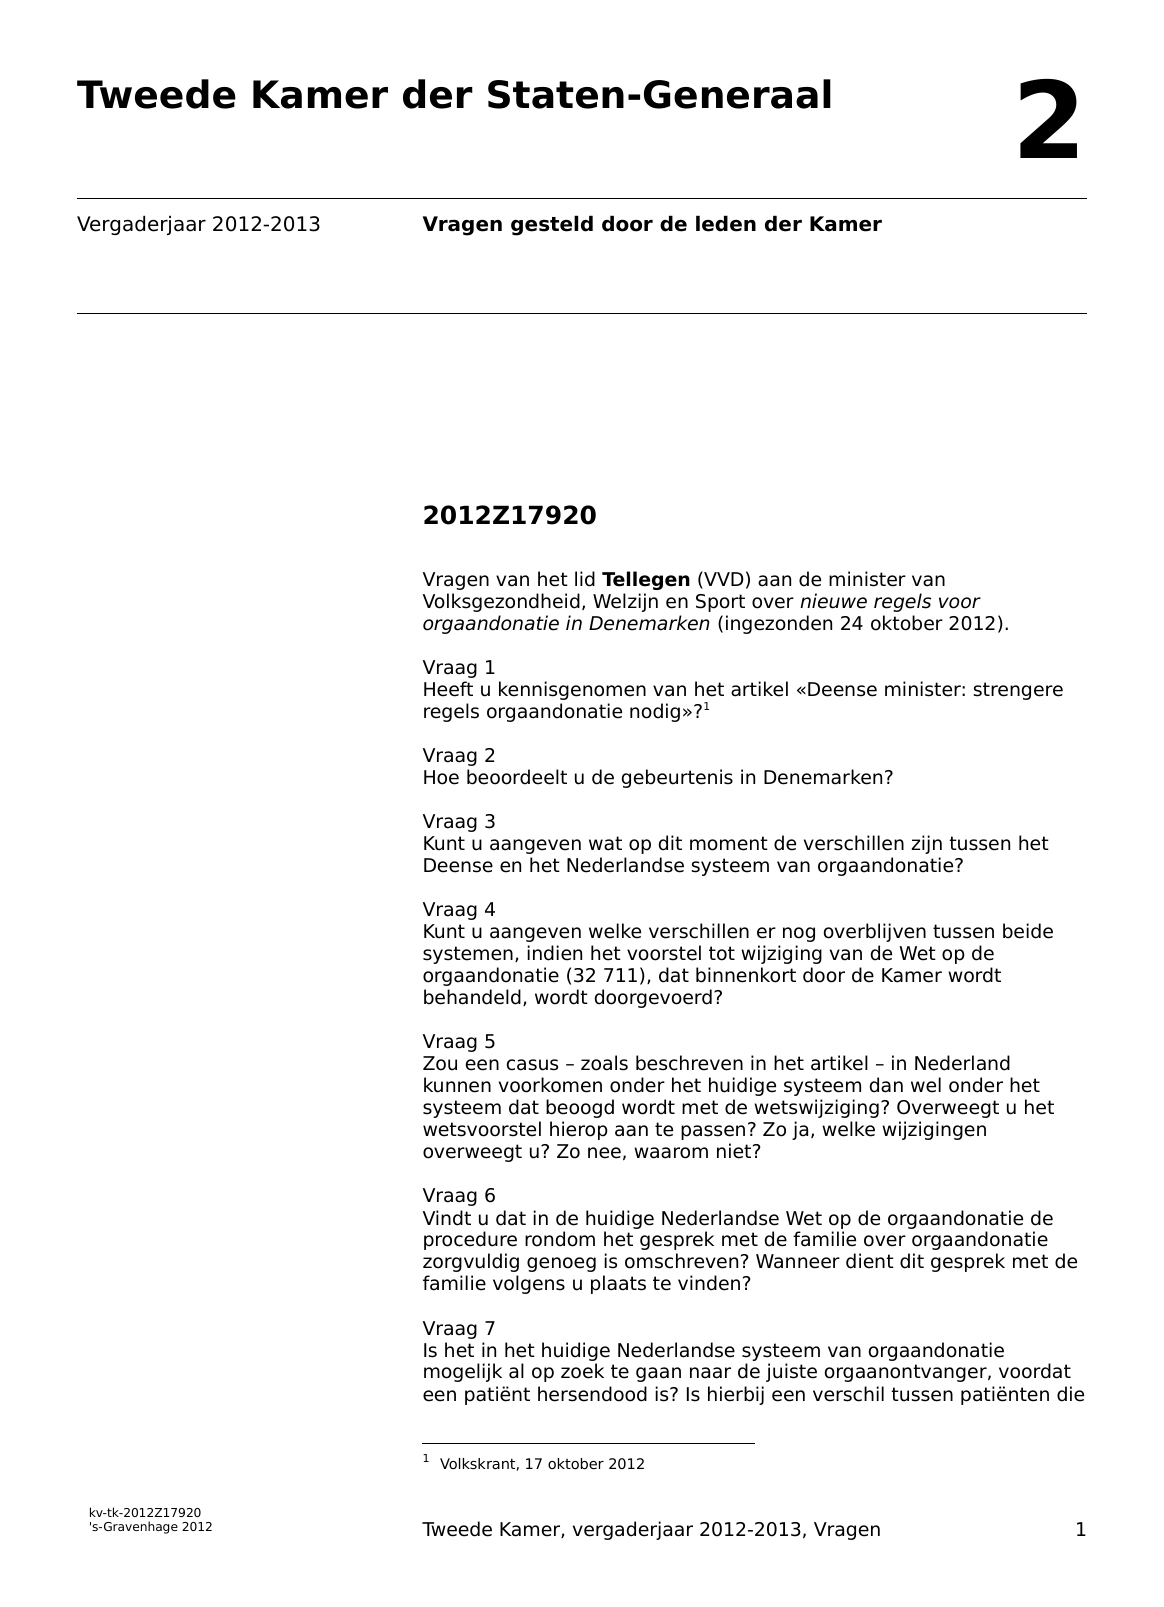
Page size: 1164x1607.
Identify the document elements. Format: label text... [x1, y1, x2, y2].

table_cell Vergaderjaar 2012-2013 [77, 199, 422, 313]
table_header Tweede Kamer der Staten-Generaal [77, 59, 886, 198]
text Vindt u dat in de huidige Nederlandse Wet op de orgaandonatie de procedure rondom het gesprek met de familie over orgaandonatie zorgvuldig genoeg is omschreven? Wanneer dient dit gesprek met de familie volgens u plaats te vinden? [422, 1207, 1087, 1295]
text Heeft u kennisgenomen van het artikel «Deense minister: strengere regels orgaandonatie nodig»? [422, 679, 1087, 723]
text 2012Z17920 [422, 501, 1087, 531]
text Volkskrant, 17 oktober 2012 [422, 1452, 1087, 1474]
text Kunt u aangeven wat op dit moment de verschillen zijn tussen het Deense en het Nederlandse systeem van orgaandonatie? [422, 833, 1087, 877]
text kv-tk-2012Z17920 [88, 1506, 323, 1520]
text Is het in het huidige Nederlandse systeem van orgaandonatie mogelijk al op zoek te gaan naar de juiste orgaanontvanger, voordat een patiënt hersendood is? Is hierbij een verschil tussen patiënten die [422, 1339, 1087, 1405]
text Vraag 1 [422, 657, 1087, 679]
text Kunt u aangeven welke verschillen er nog overblijven tussen beide systemen, indien het voorstel tot wijziging van de Wet op de orgaandonatie (32 711), dat binnenkort door de Kamer wordt behandeld, wordt doorgevoerd? [422, 921, 1087, 1009]
table_header 2 [886, 59, 1087, 198]
table_cell Vragen gesteld door de leden der Kamer [422, 199, 1087, 313]
text Vraag 4 [422, 899, 1087, 921]
text Vraag 5 [422, 1031, 1087, 1053]
text Vraag 7 [422, 1317, 1087, 1339]
text Vraag 2 [422, 745, 1087, 767]
text Zou een casus – zoals beschreven in het artikel – in Nederland kunnen voorkomen onder het huidige systeem dan wel onder het systeem dat beoogd wordt met de wetswijziging? Overweegt u het wetsvoorstel hierop aan te passen? Zo ja, welke wijzigingen overweegt u? Zo nee, waarom niet? [422, 1053, 1087, 1163]
text Vragen van het lid Tellegen (VVD) aan de minister van Volksgezondheid, Welzijn en Sport over nieuwe regels voor orgaandonatie in Denemarken (ingezonden 24 oktober 2012). [422, 569, 1087, 635]
text Vraag 3 [422, 811, 1087, 833]
text Vraag 6 [422, 1185, 1087, 1207]
text 's-Gravenhage 2012 [88, 1520, 323, 1534]
text Hoe beoordeelt u de gebeurtenis in Denemarken? [422, 767, 1087, 789]
